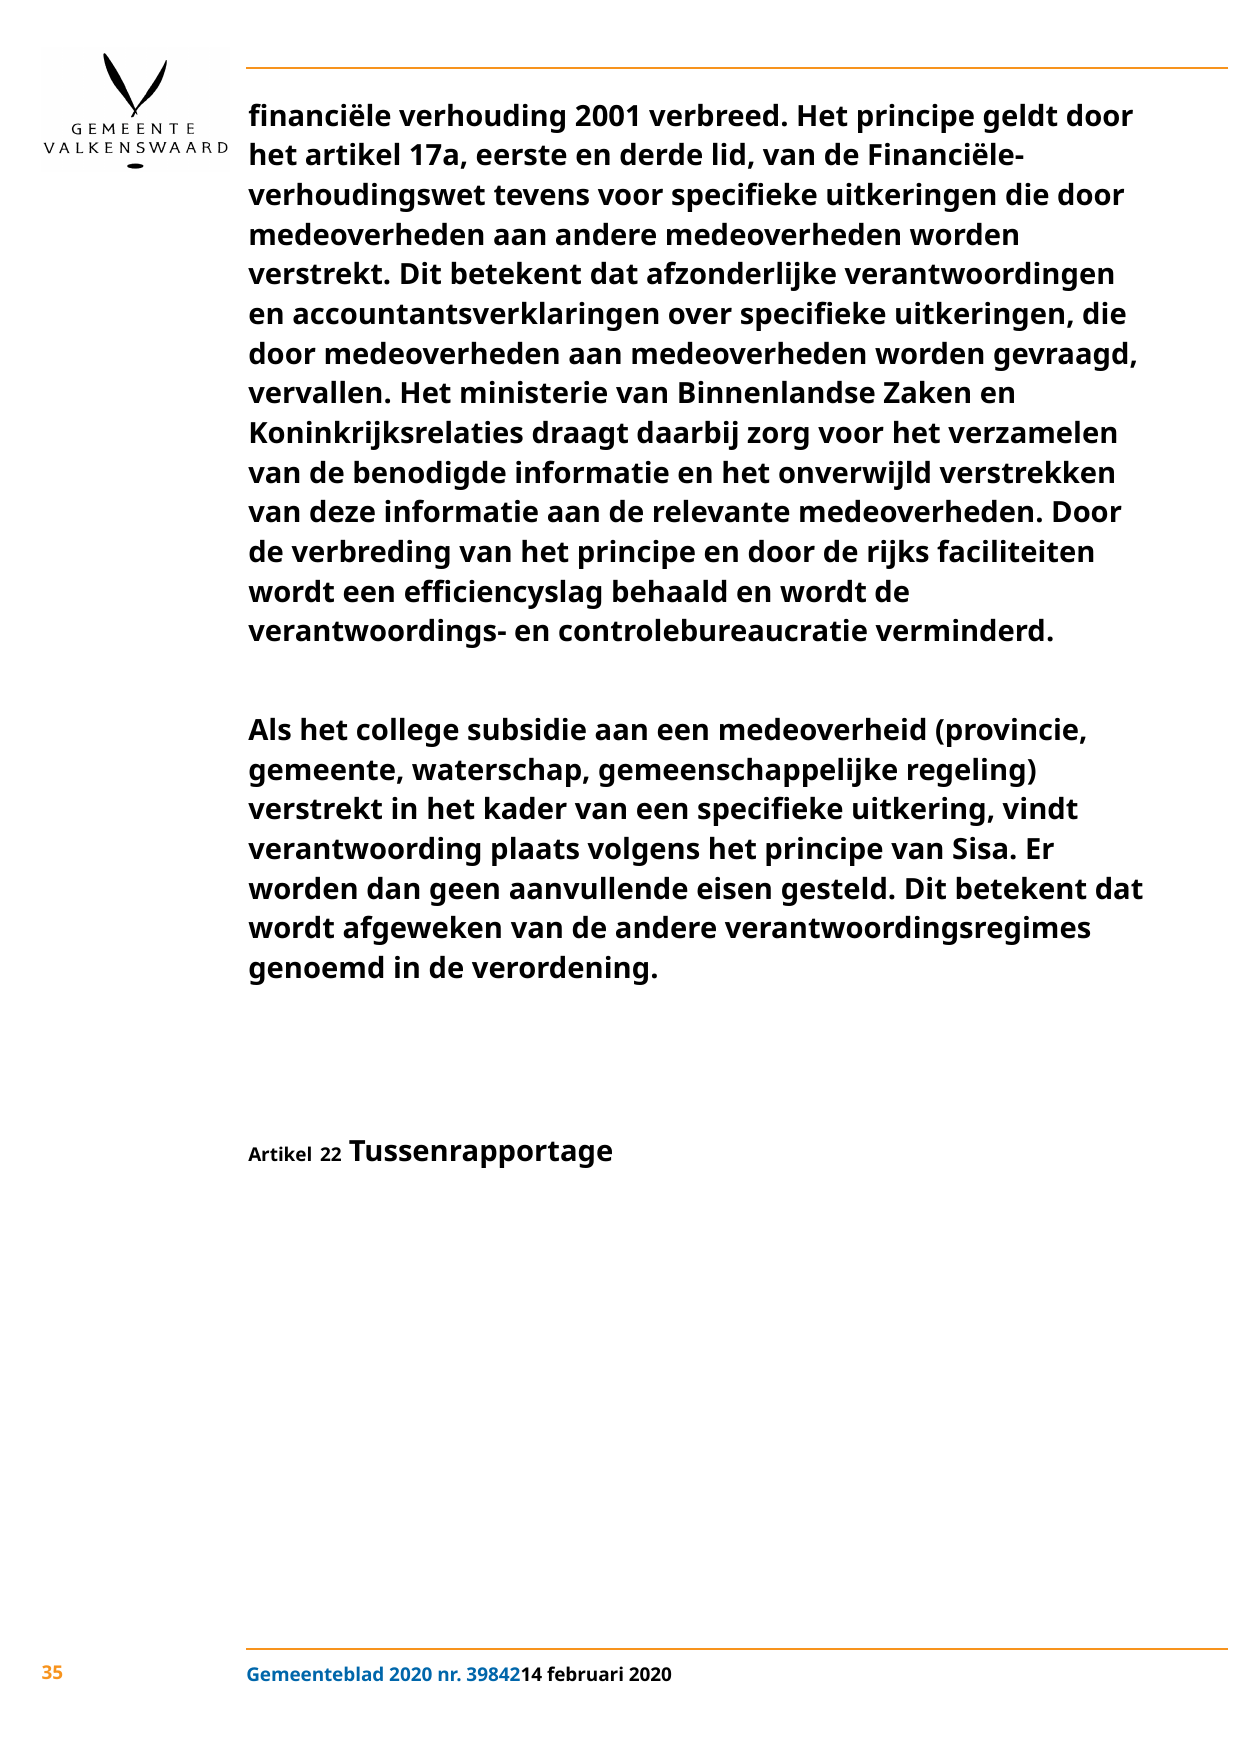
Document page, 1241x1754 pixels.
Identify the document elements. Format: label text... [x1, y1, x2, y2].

text Artikel 22 Tussenrapportage [248, 1130, 1152, 1170]
text financiële verhouding 2001 verbreed. Het principe geldt door het artikel 17a, eerste en derde lid, van de Financiële- verhoudingswet tevens voor specifieke uitkeringen die door medeoverheden aan andere medeoverheden worden verstrekt. Dit betekent dat afzonderlijke verantwoordingen en accountantsverklaringen over specifieke uitkeringen, die door medeoverheden aan medeoverheden worden gevraagd, vervallen. Het ministerie van Binnenlandse Zaken en Koninkrijksrelaties draagt daarbij zorg voor het verzamelen van de benodigde informatie en het onverwijld verstrekken van deze informatie aan de relevante medeoverheden. Door de verbreding van het principe en door de rijks faciliteiten wordt een efficiencyslag behaald en wordt de verantwoordings- en controlebureaucratie verminderd. [248, 95, 1152, 650]
text Als het college subsidie aan een medeoverheid (provincie, gemeente, waterschap, gemeenschappelijke regeling) verstrekt in het kader van een specifieke uitkering, vindt verantwoording plaats volgens het principe van Sisa. Er worden dan geen aanvullende eisen gesteld. Dit betekent dat wordt afgeweken van de andere verantwoordingsregimes genoemd in de verordening. [248, 709, 1152, 987]
picture [41, 47, 231, 172]
